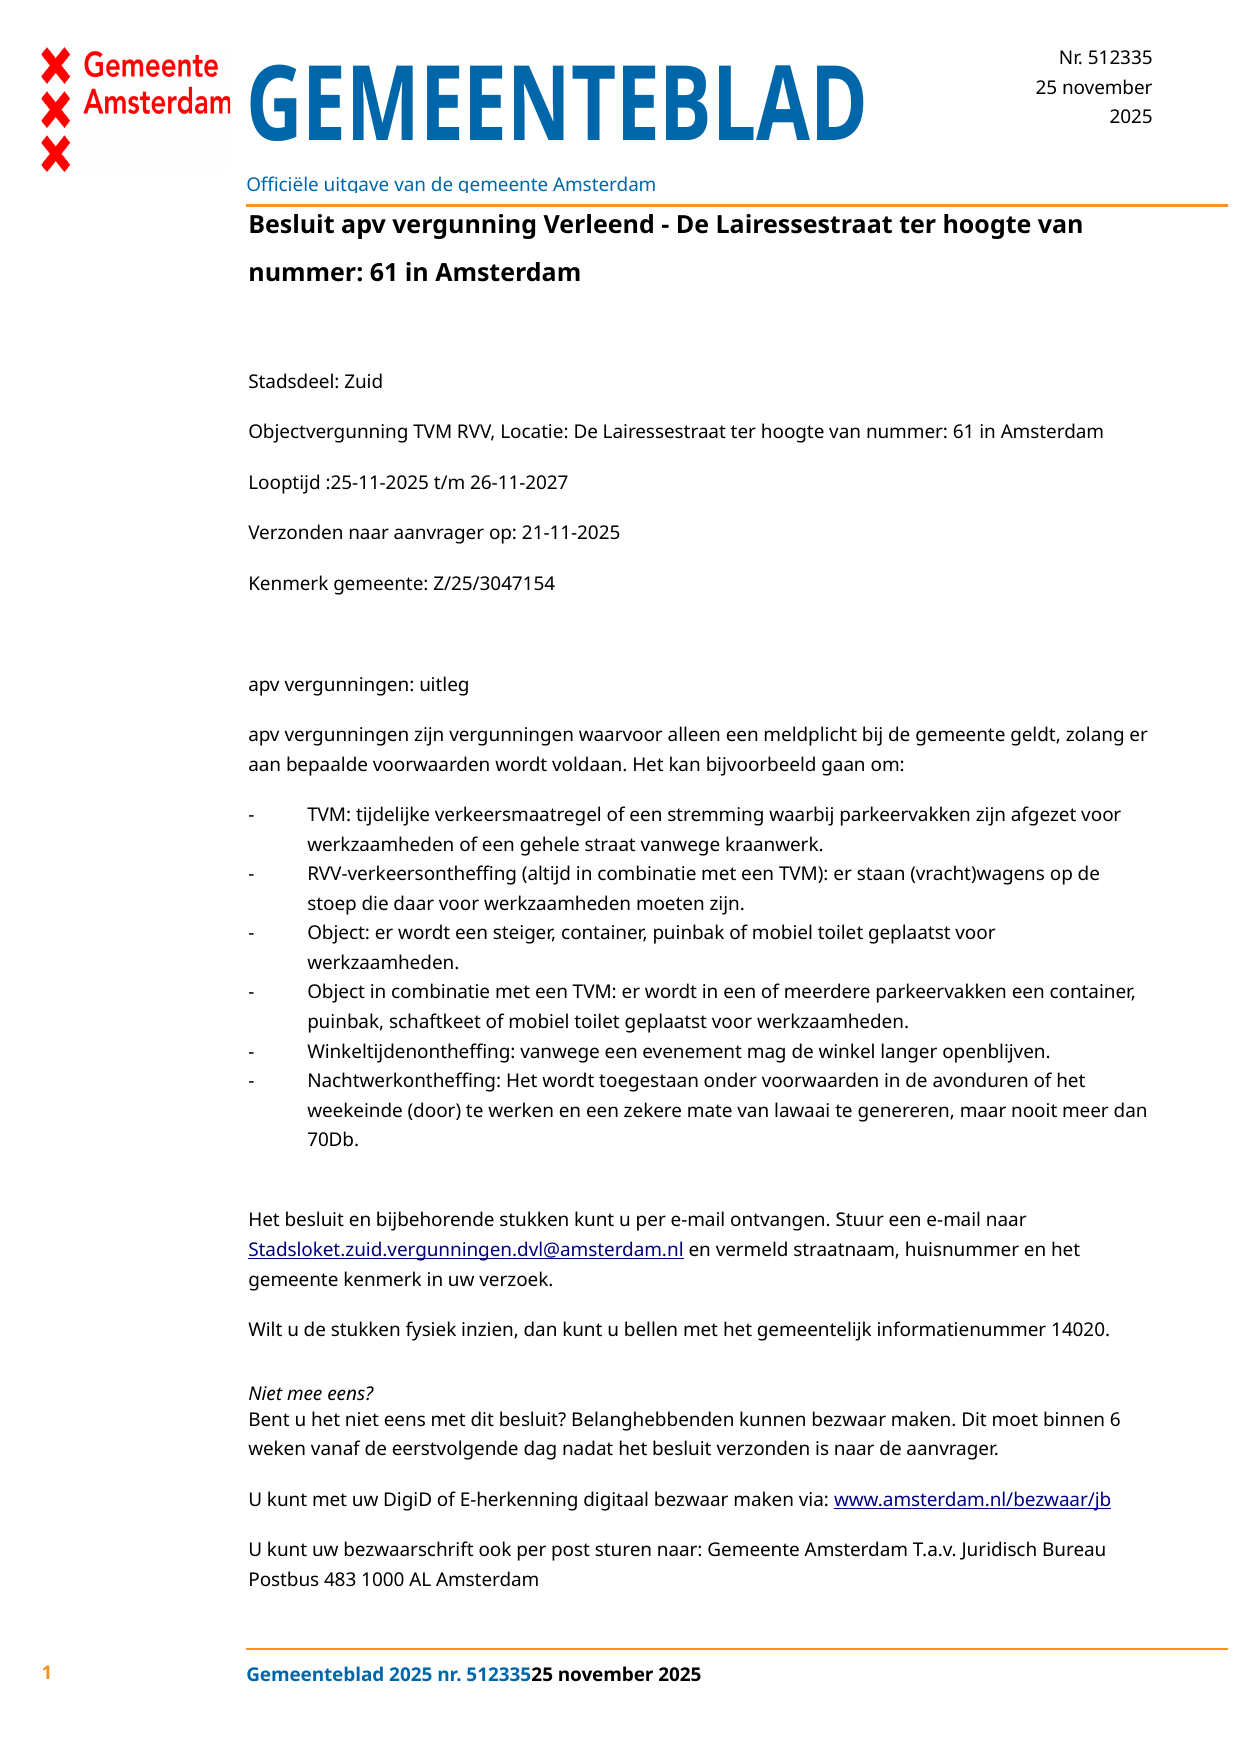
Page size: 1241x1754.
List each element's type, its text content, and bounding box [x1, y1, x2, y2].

text Objectvergunning TVM RVV, Locatie: De Lairessestraat ter hoogte van nummer: 61 in Amsterdam [248, 419, 1152, 444]
list Object in combinatie met een TVM: er wordt in een of meerdere parkeervakken een container, puinbak, schaftkeet of mobiel toilet geplaatst voor werkzaamheden. [248, 979, 1152, 1034]
text Kenmerk gemeente: Z/25/3047154 [248, 570, 1152, 596]
list Object: er wordt een steiger, container, puinbak of mobiel toilet geplaatst voor werkzaamheden. [248, 919, 1152, 975]
text Looptijd :25-11-2025 t/m 26-11-2027 [248, 469, 1152, 495]
list TVM: tijdelijke verkeersmaatregel of een stremming waarbij parkeervakken zijn afgezet voor werkzaamheden of een gehele straat vanwege kraanwerk. [248, 801, 1152, 857]
text Verzonden naar aanvrager op: 21-11-2025 [248, 519, 1152, 545]
text U kunt uw bezwaarschrift ook per post sturen naar: Gemeente Amsterdam T.a.v. Juridisch Bureau Postbus 483 1000 AL Amsterdam [248, 1536, 1152, 1592]
text Het besluit en bijbehorende stukken kunt u per e-mail ontvangen. Stuur een e-mail naar Stadsloket.zuid.vergunningen.dvl@amsterdam.nl en vermeld straatnaam, huisnummer en het gemeente kenmerk in uw verzoek. [248, 1207, 1152, 1292]
text Bent u het niet eens met dit besluit? Belanghebbenden kunnen bezwaar maken. Dit moet binnen 6 weken vanaf de eerstvolgende dag nadat het besluit verzonden is naar de aanvrager. [248, 1406, 1152, 1461]
list Winkeltijdenontheffing: vanwege een evenement mag de winkel langer openblijven. [248, 1038, 1152, 1064]
text Wilt u de stukken fysiek inzien, dan kunt u bellen met het gemeentelijk informatienummer 14020. [248, 1316, 1152, 1342]
picture [41, 47, 231, 172]
list RVV-verkeersontheffing (altijd in combinatie met een TVM): er staan (vracht)wagens op de stoep die daar voor werkzaamheden moeten zijn. [248, 860, 1152, 916]
text apv vergunningen: uitleg [248, 671, 1152, 697]
text Stadsdeel: Zuid [248, 368, 1152, 394]
text Niet mee eens? [248, 1380, 1152, 1406]
text apv vergunningen zijn vergunningen waarvoor alleen een meldplicht bij de gemeente geldt, zolang er aan bepaalde voorwaarden wordt voldaan. Het kan bijvoorbeeld gaan om: [248, 721, 1152, 777]
text U kunt met uw DigiD of E-herkenning digitaal bezwaar maken via: www.amsterdam.nl/bezwaar/jb [248, 1486, 1152, 1512]
list Nachtwerkontheffing: Het wordt toegestaan onder voorwaarden in de avonduren of het weekeinde (door) te werken en een zekere mate van lawaai te genereren, maar nooit meer dan 70Db. [248, 1067, 1152, 1152]
text Besluit apv vergunning Verleend - De Lairessestraat ter hoogte van nummer: 61 in Amsterdam [248, 207, 1152, 288]
